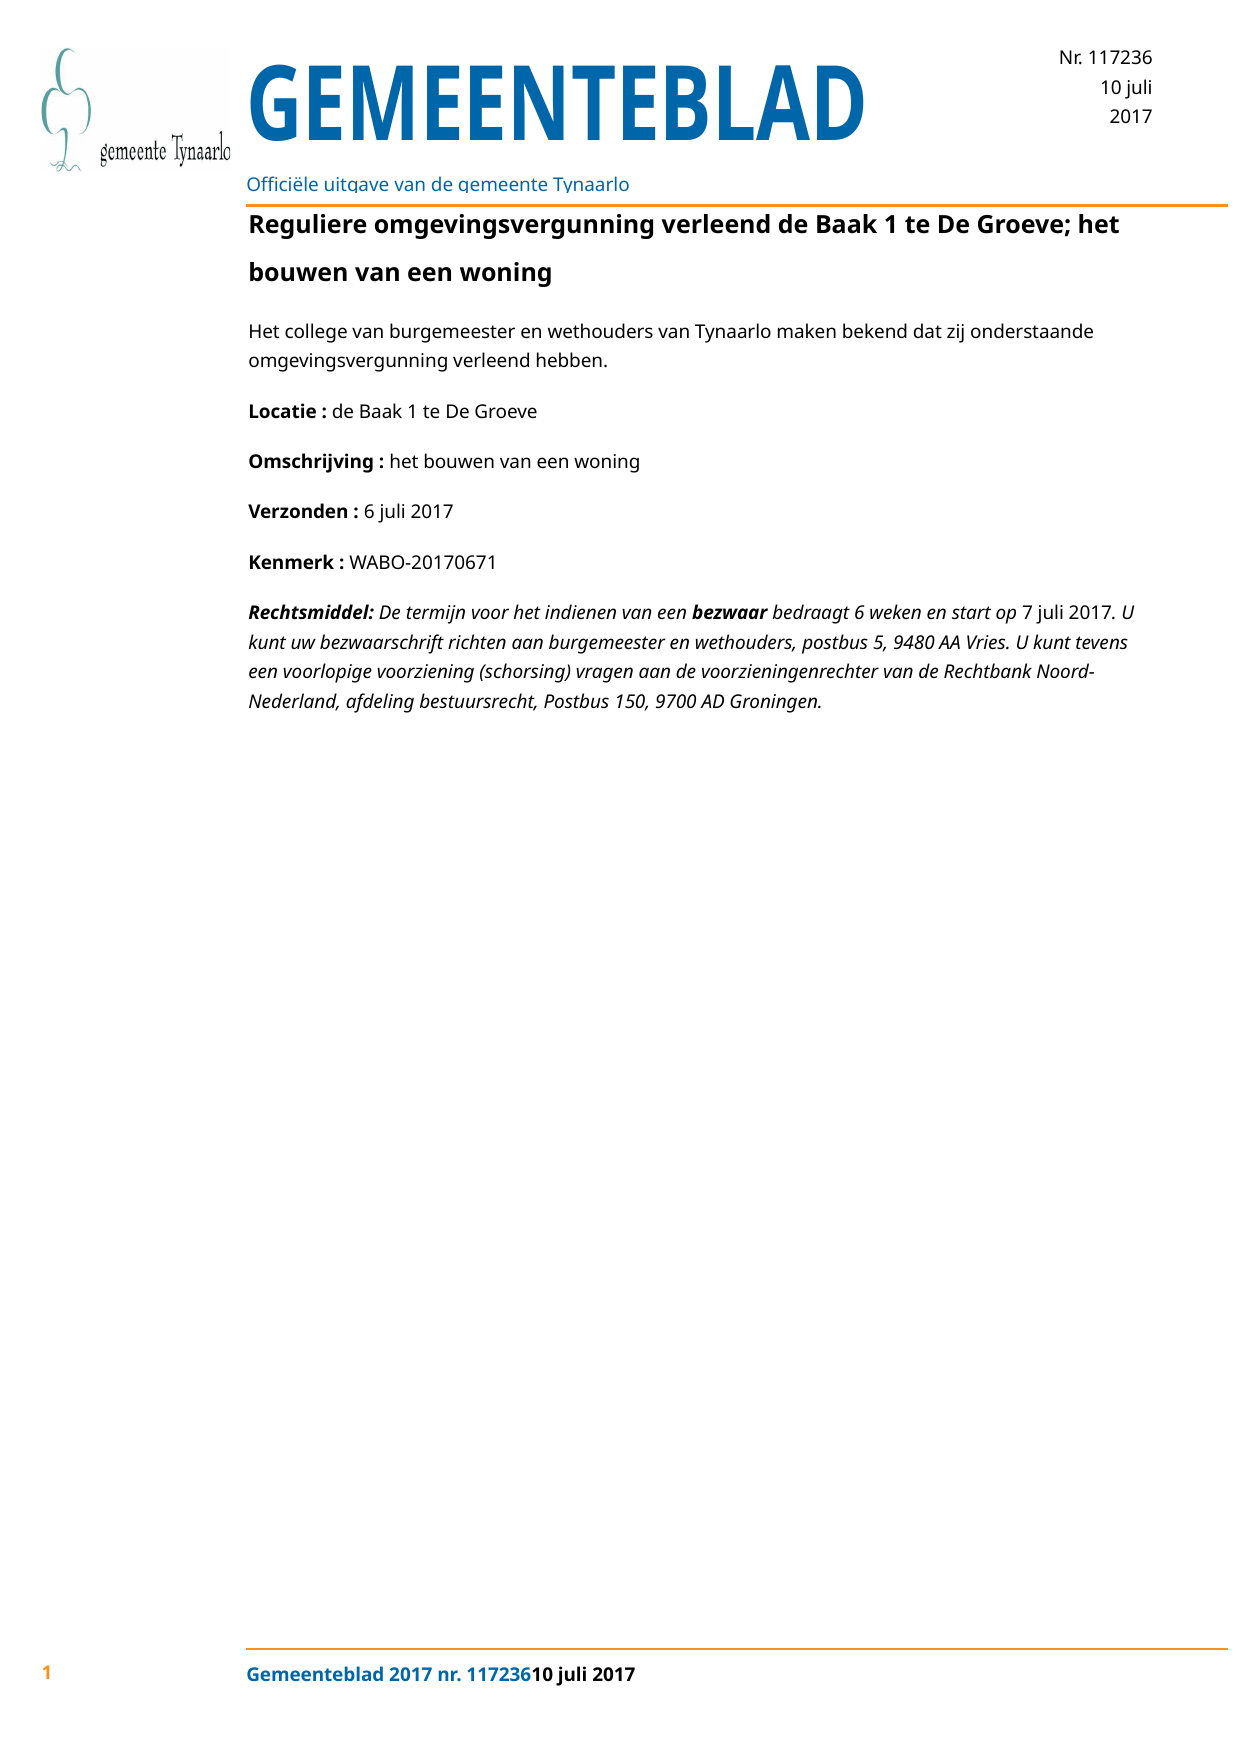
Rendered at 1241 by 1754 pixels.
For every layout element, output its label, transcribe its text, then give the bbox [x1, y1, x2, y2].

text Reguliere omgevingsvergunning verleend de Baak 1 te De Groeve; het bouwen van een woning [248, 207, 1152, 288]
text Het college van burgemeester en wethouders van Tynaarlo maken bekend dat zij onderstaande omgevingsvergunning verleend hebben. [248, 318, 1152, 373]
picture [41, 47, 231, 172]
text Verzonden : 6 juli 2017 [248, 499, 1152, 524]
text Kenmerk : WABO-20170671 [248, 549, 1152, 575]
text Rechtsmiddel: De termijn voor het indienen van een bezwaar bedraagt 6 weken en start op 7 juli 2017. U kunt uw bezwaarschrift richten aan burgemeester en wethouders, postbus 5, 9480 AA Vries. U kunt tevens een voorlopige voorziening (schorsing) vragen aan de voorzieningenrechter van de Rechtbank Noord-Nederland, afdeling bestuursrecht, Postbus 150, 9700 AD Groningen. [248, 599, 1152, 714]
text Omschrijving : het bouwen van een woning [248, 448, 1152, 474]
text Locatie : de Baak 1 te De Groeve [248, 398, 1152, 424]
